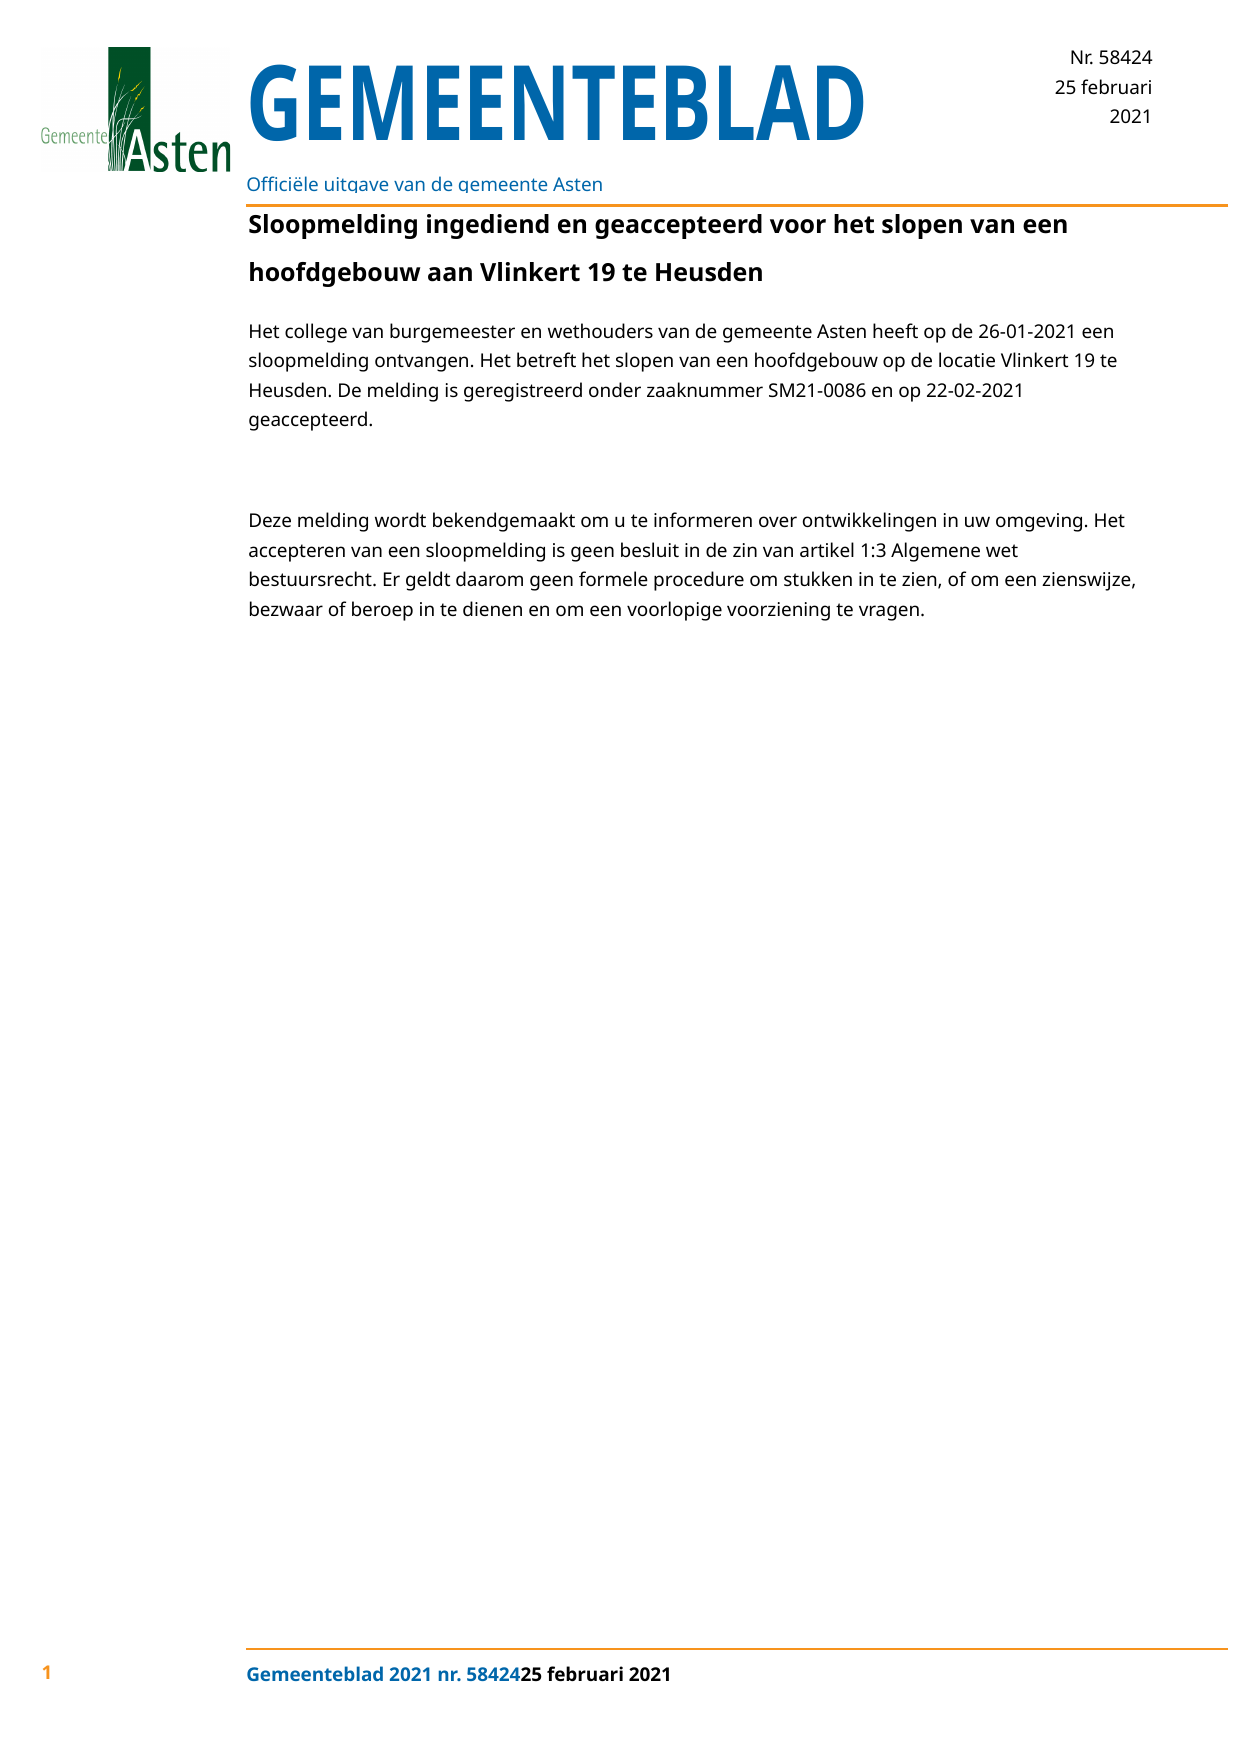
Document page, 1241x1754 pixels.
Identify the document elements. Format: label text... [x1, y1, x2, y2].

picture [41, 47, 231, 172]
text Sloopmelding ingediend en geaccepteerd voor het slopen van een hoofdgebouw aan Vlinkert 19 te Heusden [248, 207, 1152, 288]
text Deze melding wordt bekendgemaakt om u te informeren over ontwikkelingen in uw omgeving. Het accepteren van een sloopmelding is geen besluit in de zin van artikel 1:3 Algemene wet bestuursrecht. Er geldt daarom geen formele procedure om stukken in te zien, of om een zienswijze, bezwaar of beroep in te dienen en om een voorlopige voorziening te vragen. [248, 507, 1152, 622]
text Het college van burgemeester en wethouders van de gemeente Asten heeft op de 26-01-2021 een sloopmelding ontvangen. Het betreft het slopen van een hoofdgebouw op de locatie Vlinkert 19 te Heusden. De melding is geregistreerd onder zaaknummer SM21-0086 en op 22-02-2021 geaccepteerd. [248, 318, 1152, 432]
